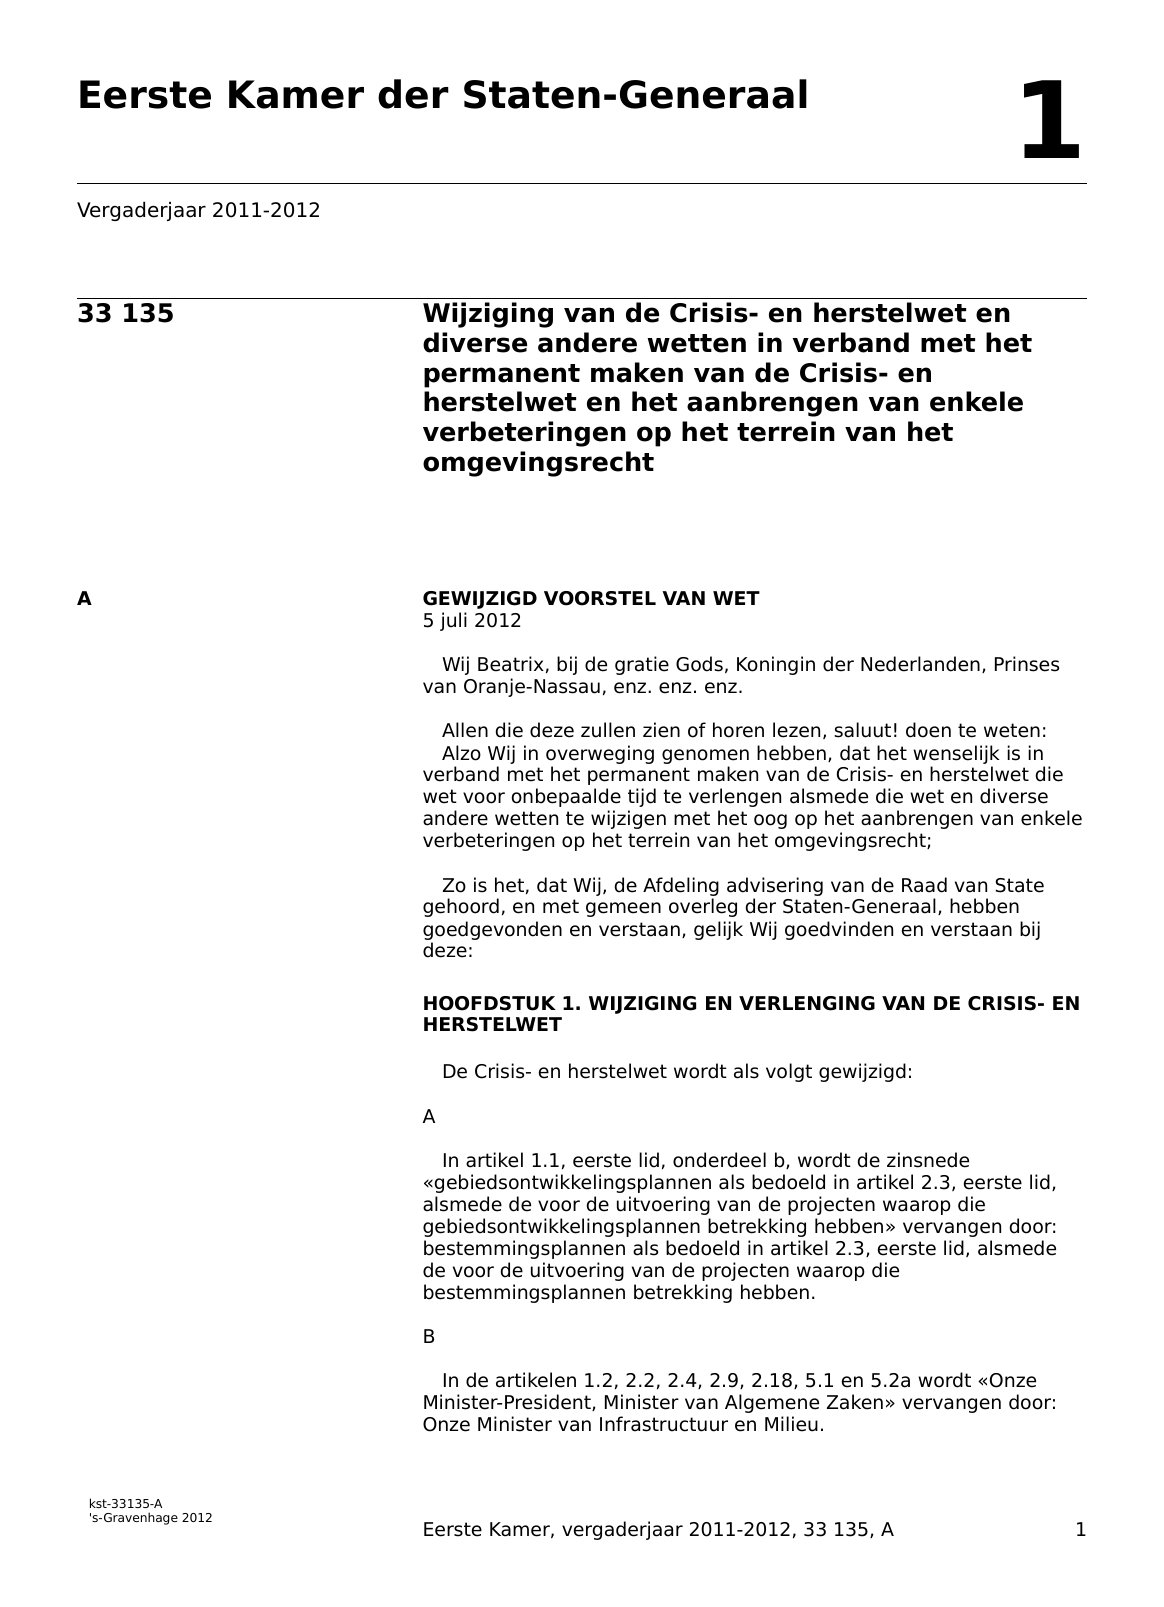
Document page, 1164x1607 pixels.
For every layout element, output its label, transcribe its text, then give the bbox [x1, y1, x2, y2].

subtitle HOOFDSTUK 1. WIJZIGING EN VERLENGING VAN DE CRISIS- EN HERSTELWET [422, 992, 1087, 1036]
text Allen die deze zullen zien of horen lezen, saluut! doen te weten: [422, 720, 1087, 742]
text Zo is het, dat Wij, de Afdeling advisering van de Raad van State gehoord, en met gemeen overleg der Staten-Generaal, hebben goedgevonden en verstaan, gelijk Wij goedvinden en verstaan bij deze: [422, 874, 1087, 962]
subtitle 33 135 Wijziging van de Crisis- en herstelwet en diverse andere wetten in verband met het permanent maken van de Crisis- en herstelwet en het aanbrengen van enkele verbeteringen op het terrein van het omgevingsrecht [77, 299, 1087, 477]
text 's-Gravenhage 2012 [88, 1511, 323, 1525]
text B [422, 1326, 1087, 1348]
text In de artikelen 1.2, 2.2, 2.4, 2.9, 2.18, 5.1 en 5.2a wordt «Onze Minister-President, Minister van Algemene Zaken» vervangen door: Onze Minister van Infrastructuur en Milieu. [422, 1370, 1087, 1436]
text In artikel 1.1, eerste lid, onderdeel b, wordt de zinsnede «gebiedsontwikkelingsplannen als bedoeld in artikel 2.3, eerste lid, alsmede de voor de uitvoering van de projecten waarop die gebiedsontwikkelingsplannen betrekking hebben» vervangen door: bestemmingsplannen als bedoeld in artikel 2.3, eerste lid, alsmede de voor de uitvoering van de projecten waarop die bestemmingsplannen betrekking hebben. [422, 1150, 1087, 1303]
text De Crisis- en herstelwet wordt als volgt gewijzigd: [422, 1061, 1087, 1083]
text A [422, 1106, 1087, 1127]
subtitle A GEWIJZIGD VOORSTEL VAN WET [77, 588, 1087, 610]
table_cell Vergaderjaar 2011-2012 [77, 184, 1087, 298]
text kst-33135-A [88, 1497, 323, 1511]
table_header 1 [886, 59, 1087, 183]
text Alzo Wij in overweging genomen hebben, dat het wenselijk is in verband met het permanent maken van de Crisis- en herstelwet die wet voor onbepaalde tijd te verlengen alsmede die wet en diverse andere wetten te wijzigen met het oog op het aanbrengen van enkele verbeteringen op het terrein van het omgevingsrecht; [422, 742, 1087, 852]
table_header Eerste Kamer der Staten-Generaal [77, 59, 886, 183]
text 5 juli 2012 [422, 610, 1087, 632]
text Wij Beatrix, bij de gratie Gods, Koningin der Nederlanden, Prinses van Oranje-Nassau, enz. enz. enz. [422, 654, 1087, 698]
